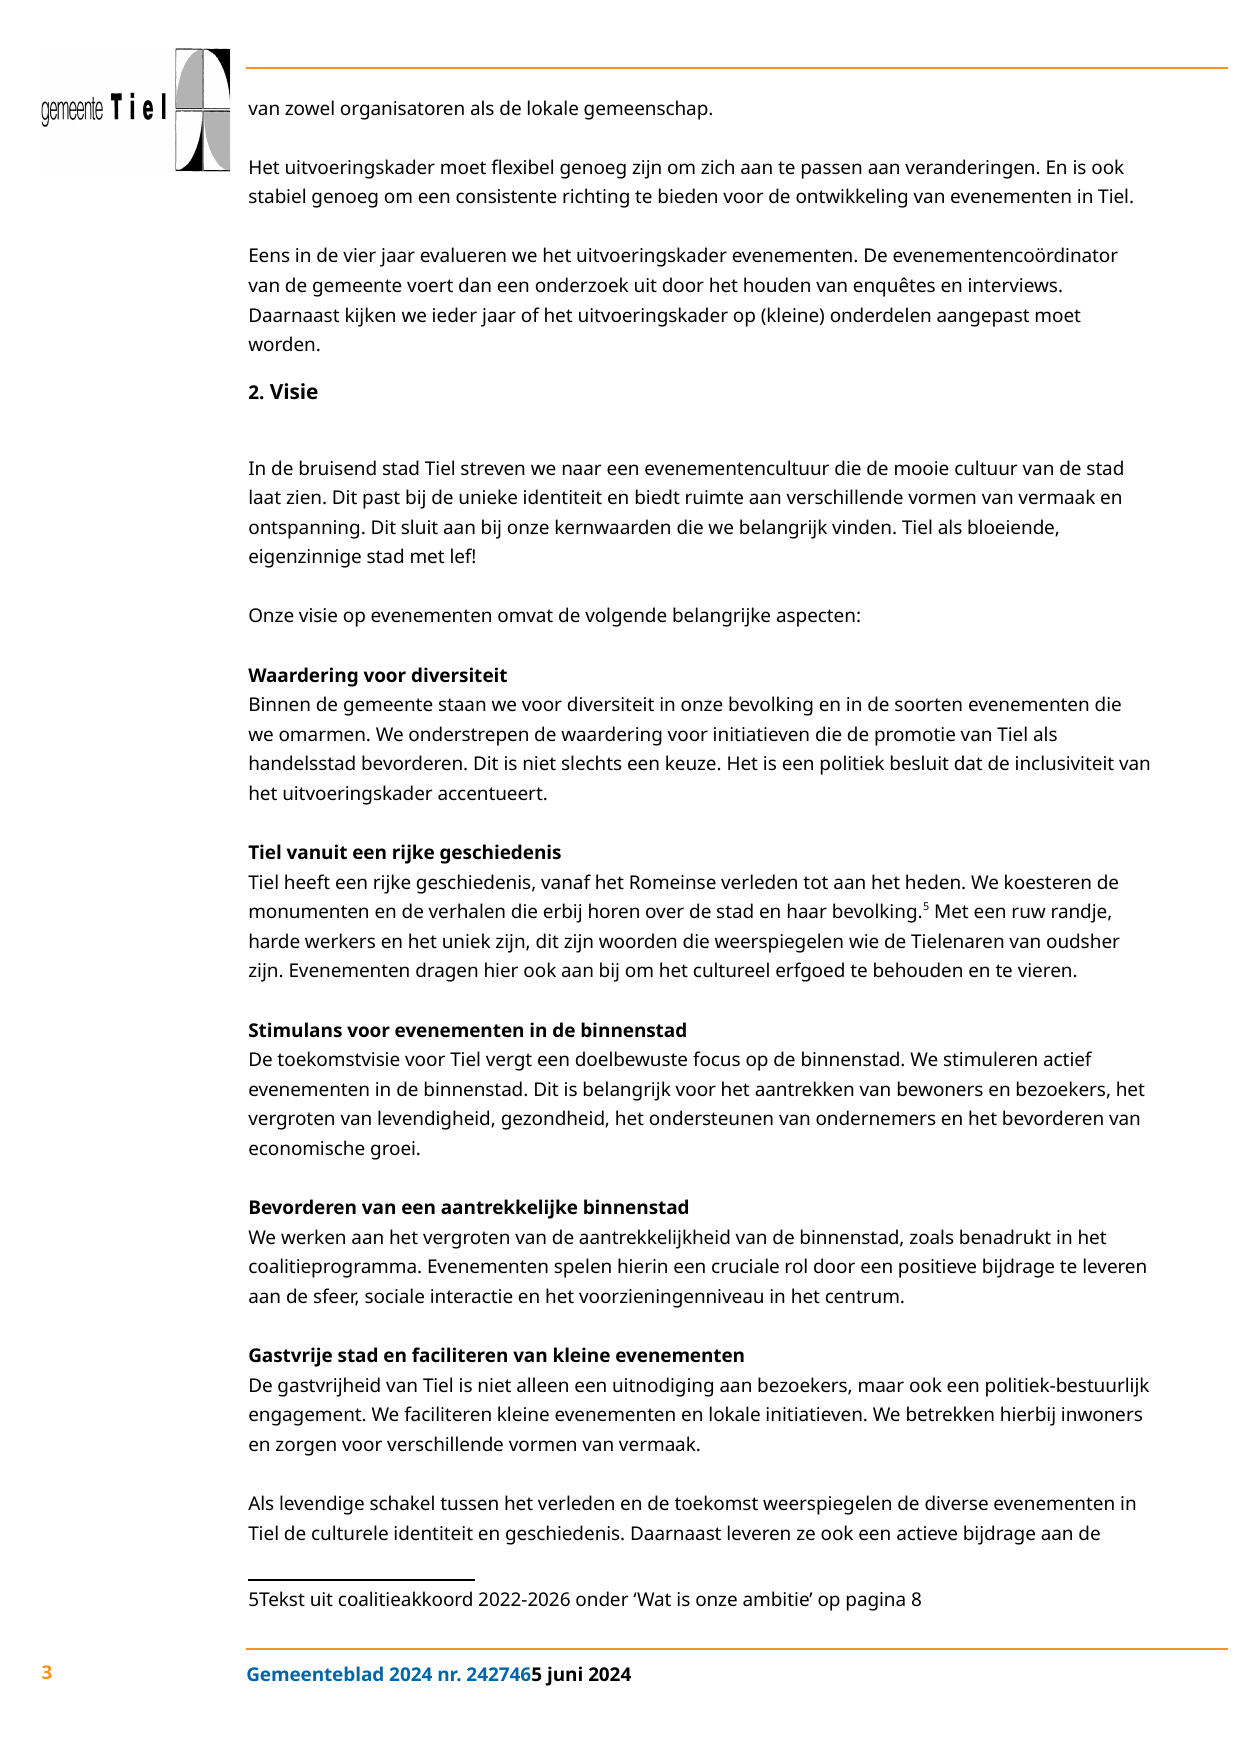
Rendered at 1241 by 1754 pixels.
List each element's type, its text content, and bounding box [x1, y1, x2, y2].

text Tiel heeft een rijke geschiedenis, vanaf het Romeinse verleden tot aan het heden. We koesteren de monumenten en de verhalen die erbij horen over de stad en haar bevolking. Met een ruw randje, harde werkers en het uniek zijn, dit zijn woorden die weerspiegelen wie de Tielenaren van oudsher zijn. Evenementen dragen hier ook aan bij om het cultureel erfgoed te behouden en te vieren. [248, 869, 1152, 983]
picture [41, 47, 231, 172]
text De gastvrijheid van Tiel is niet alleen een uitnodiging aan bezoekers, maar ook een politiek-bestuurlijk engagement. We faciliteren kleine evenementen en lokale initiatieven. We betrekken hierbij inwoners en zorgen voor verschillende vormen van vermaak. [248, 1372, 1152, 1457]
text Tekst uit coalitieakkoord 2022-2026 onder ‘Wat is onze ambitie’ op pagina 8 [248, 1586, 1152, 1612]
text Stimulans voor evenementen in de binnenstad [248, 1017, 1152, 1043]
text 2. Visie [248, 377, 1152, 406]
text De toekomstvisie voor Tiel vergt een doelbewuste focus op de binnenstad. We stimuleren actief evenementen in de binnenstad. Dit is belangrijk voor het aantrekken van bewoners en bezoekers, het vergroten van levendigheid, gezondheid, het ondersteunen van ondernemers en het bevorderen van economische groei. [248, 1046, 1152, 1161]
text Bevorderen van een aantrekkelijke binnenstad [248, 1194, 1152, 1220]
text Binnen de gemeente staan we voor diversiteit in onze bevolking en in de soorten evenementen die we omarmen. We onderstrepen de waardering voor initiatieven die de promotie van Tiel als handelsstad bevorderen. Dit is niet slechts een keuze. Het is een politiek besluit dat de inclusiviteit van het uitvoeringskader accentueert. [248, 691, 1152, 806]
text Onze visie op evenementen omvat de volgende belangrijke aspecten: [248, 603, 1152, 628]
text Gastvrije stad en faciliteren van kleine evenementen [248, 1342, 1152, 1368]
text We werken aan het vergroten van de aantrekkelijkheid van de binnenstad, zoals benadrukt in het coalitieprogramma. Evenementen spelen hierin een cruciale rol door een positieve bijdrage te leveren aan de sfeer, sociale interactie en het voorzieningenniveau in het centrum. [248, 1224, 1152, 1309]
text In de bruisend stad Tiel streven we naar een evenementencultuur die de mooie cultuur van de stad laat zien. Dit past bij de unieke identiteit en biedt ruimte aan verschillende vormen van vermaak en ontspanning. Dit sluit aan bij onze kernwaarden die we belangrijk vinden. Tiel als bloeiende, eigenzinnige stad met lef! [248, 455, 1152, 569]
text Waardering voor diversiteit [248, 662, 1152, 688]
text Het uitvoeringskader moet flexibel genoeg zijn om zich aan te passen aan veranderingen. En is ook stabiel genoeg om een consistente richting te bieden voor de ontwikkeling van evenementen in Tiel. [248, 154, 1152, 209]
text Eens in de vier jaar evalueren we het uitvoeringskader evenementen. De evenementencoördinator van de gemeente voert dan een onderzoek uit door het houden van enquêtes en interviews. Daarnaast kijken we ieder jaar of het uitvoeringskader op (kleine) onderdelen aangepast moet worden. [248, 243, 1152, 357]
text van zowel organisatoren als de lokale gemeenschap. [248, 95, 1152, 121]
text Tiel vanuit een rijke geschiedenis [248, 839, 1152, 865]
text Als levendige schakel tussen het verleden en de toekomst weerspiegelen de diverse evenementen in Tiel de culturele identiteit en geschiedenis. Daarnaast leveren ze ook een actieve bijdrage aan de [248, 1490, 1152, 1546]
